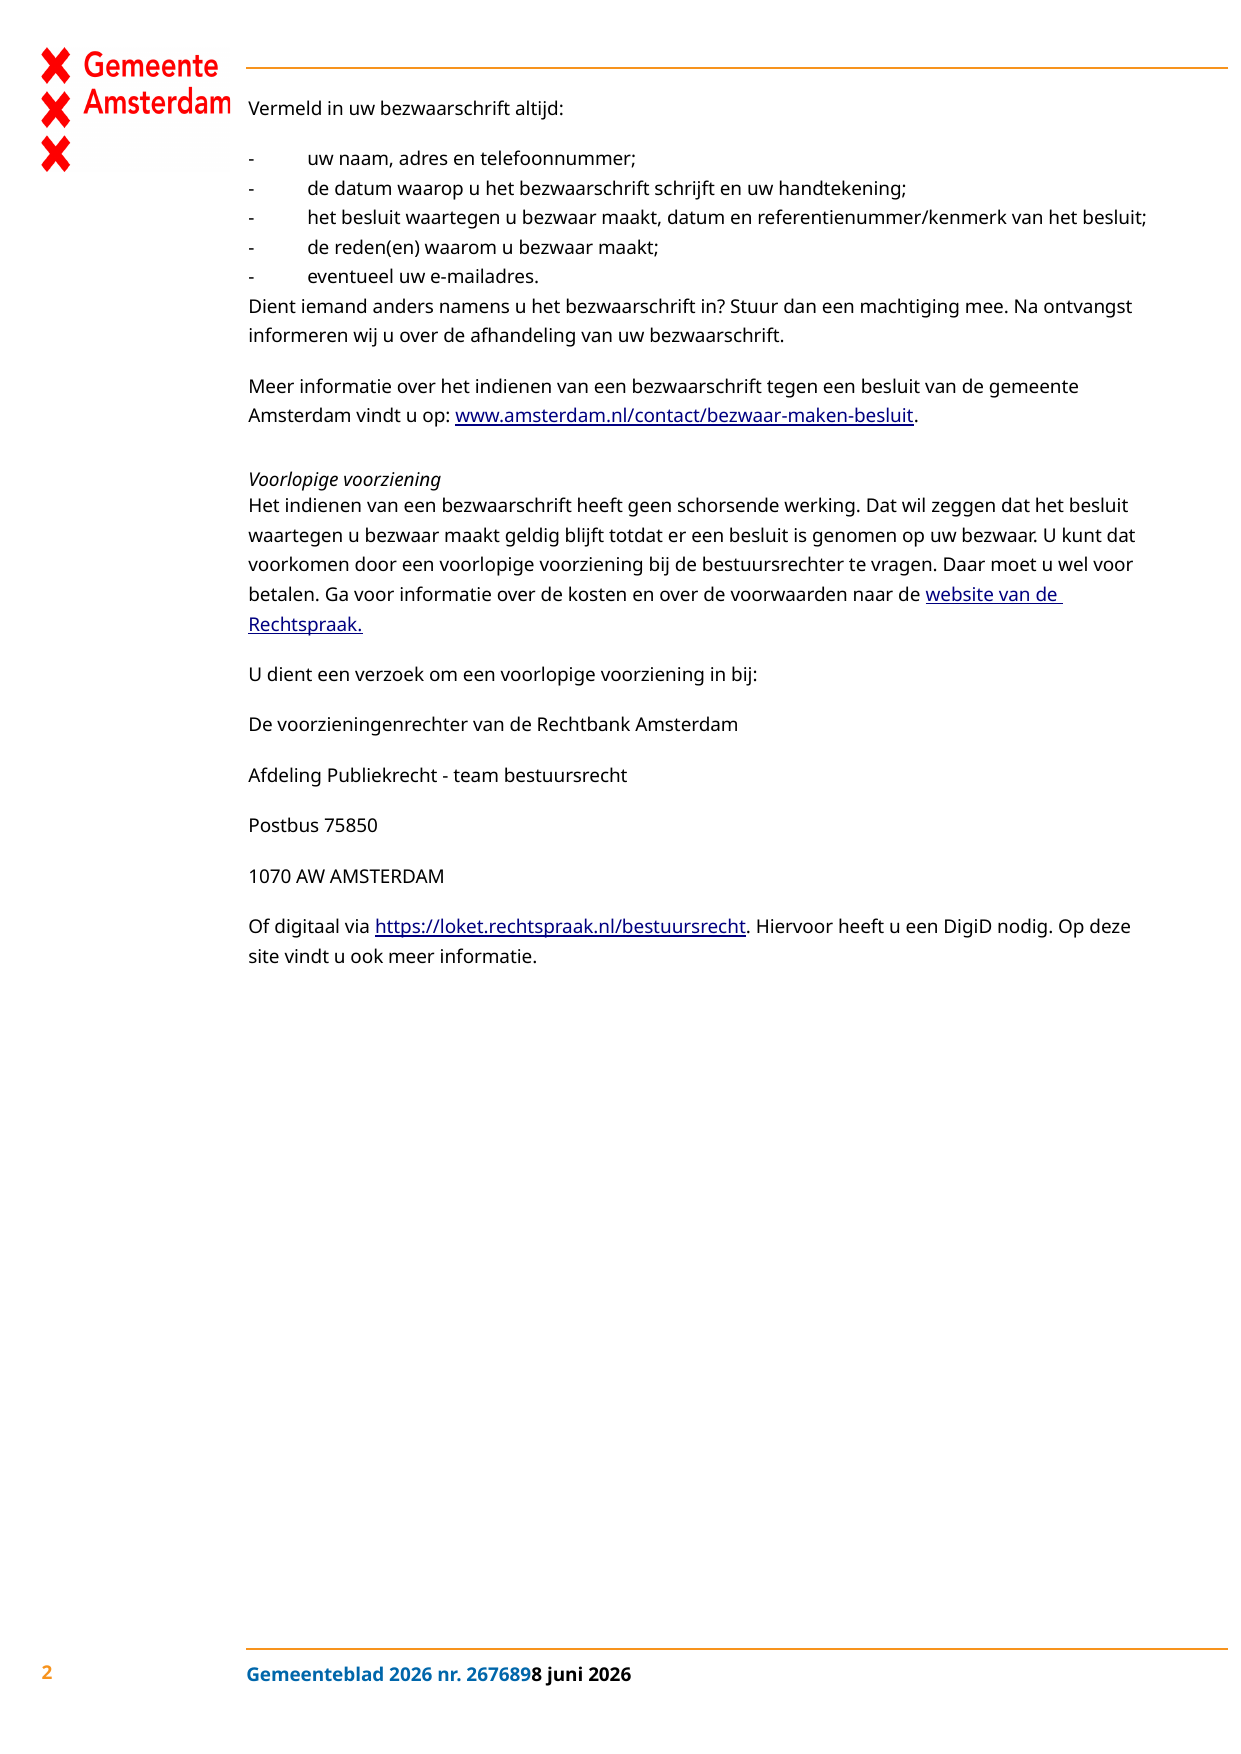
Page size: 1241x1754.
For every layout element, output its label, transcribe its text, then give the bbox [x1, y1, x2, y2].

text De voorzieningenrechter van de Rechtbank Amsterdam [248, 712, 1152, 737]
list eventueel uw e-mailadres. [248, 263, 1152, 289]
text 1070 AW AMSTERDAM [248, 863, 1152, 888]
text Afdeling Publiekrecht - team bestuursrecht [248, 762, 1152, 788]
picture [41, 47, 231, 172]
text Voorlopige voorziening [248, 467, 1152, 492]
list de reden(en) waarom u bezwaar maakt; [248, 234, 1152, 260]
text Het indienen van een bezwaarschrift heeft geen schorsende werking. Dat wil zeggen dat het besluit waartegen u bezwaar maakt geldig blijft totdat er een besluit is genomen op uw bezwaar. U kunt dat voorkomen door een voorlopige voorziening bij de bestuursrechter te vragen. Daar moet u wel voor betalen. Ga voor informatie over de kosten en over de voorwaarden naar de website van de Rechtspraak. [248, 492, 1152, 636]
text U dient een verzoek om een voorlopige voorziening in bij: [248, 661, 1152, 687]
list uw naam, adres en telefoonnummer; [248, 145, 1152, 171]
text Vermeld in uw bezwaarschrift altijd: [248, 95, 1152, 121]
list het besluit waartegen u bezwaar maakt, datum en referentienummer/kenmerk van het besluit; [248, 204, 1152, 230]
text Postbus 75850 [248, 812, 1152, 838]
list de datum waarop u het bezwaarschrift schrijft en uw handtekening; [248, 175, 1152, 201]
text Meer informatie over het indienen van een bezwaarschrift tegen een besluit van de gemeente Amsterdam vindt u op: www.amsterdam.nl/contact/bezwaar-maken-besluit. [248, 373, 1152, 428]
text Of digitaal via https://loket.rechtspraak.nl/bestuursrecht. Hiervoor heeft u een DigiD nodig. Op deze site vindt u ook meer informatie. [248, 913, 1152, 968]
text Dient iemand anders namens u het bezwaarschrift in? Stuur dan een machtiging mee. Na ontvangst informeren wij u over de afhandeling van uw bezwaarschrift. [248, 293, 1152, 348]
